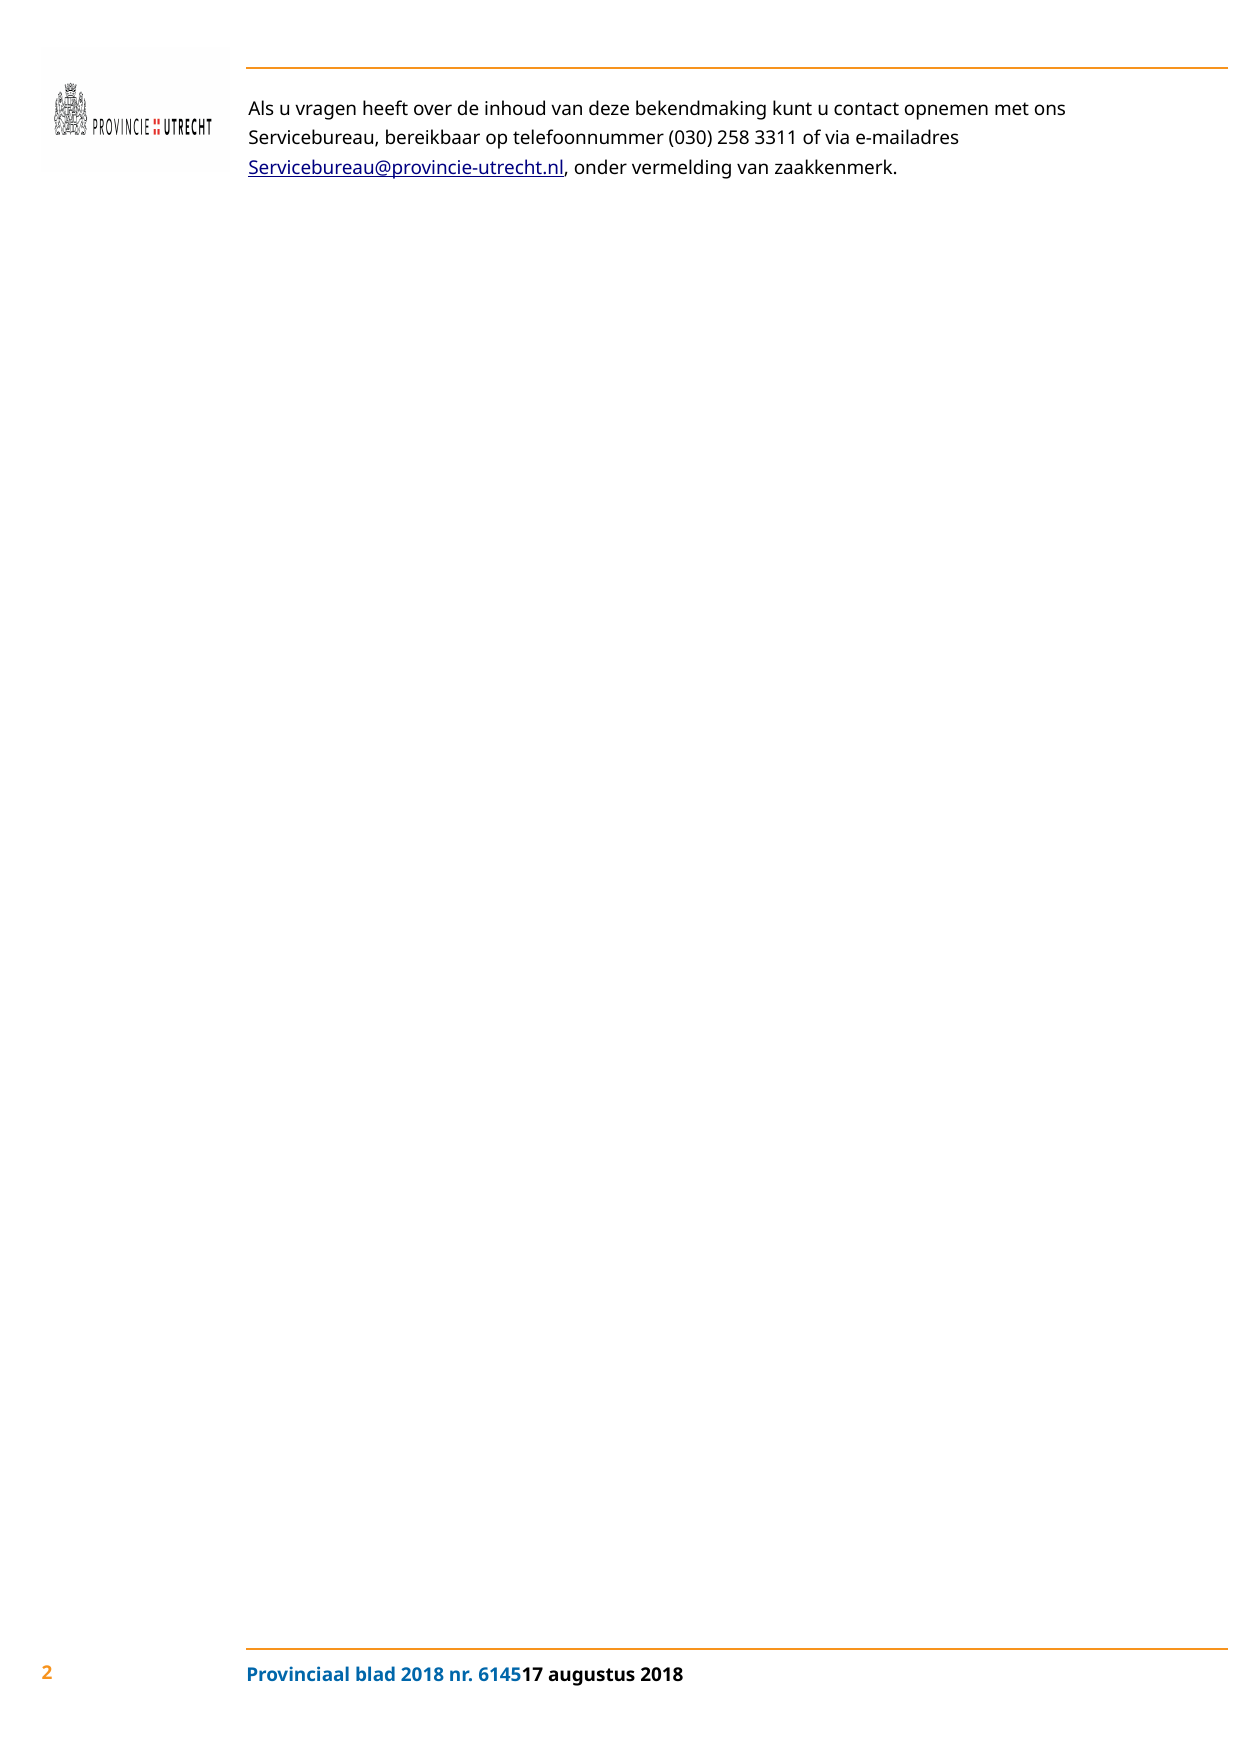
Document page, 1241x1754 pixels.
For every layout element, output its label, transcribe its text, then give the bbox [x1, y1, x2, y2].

picture [41, 47, 231, 172]
text Als u vragen heeft over de inhoud van deze bekendmaking kunt u contact opnemen met ons Servicebureau, bereikbaar op telefoonnummer (030) 258 3311 of via e-mailadres Servicebureau@provincie-utrecht.nl, onder vermelding van zaakkenmerk. [248, 95, 1152, 180]
